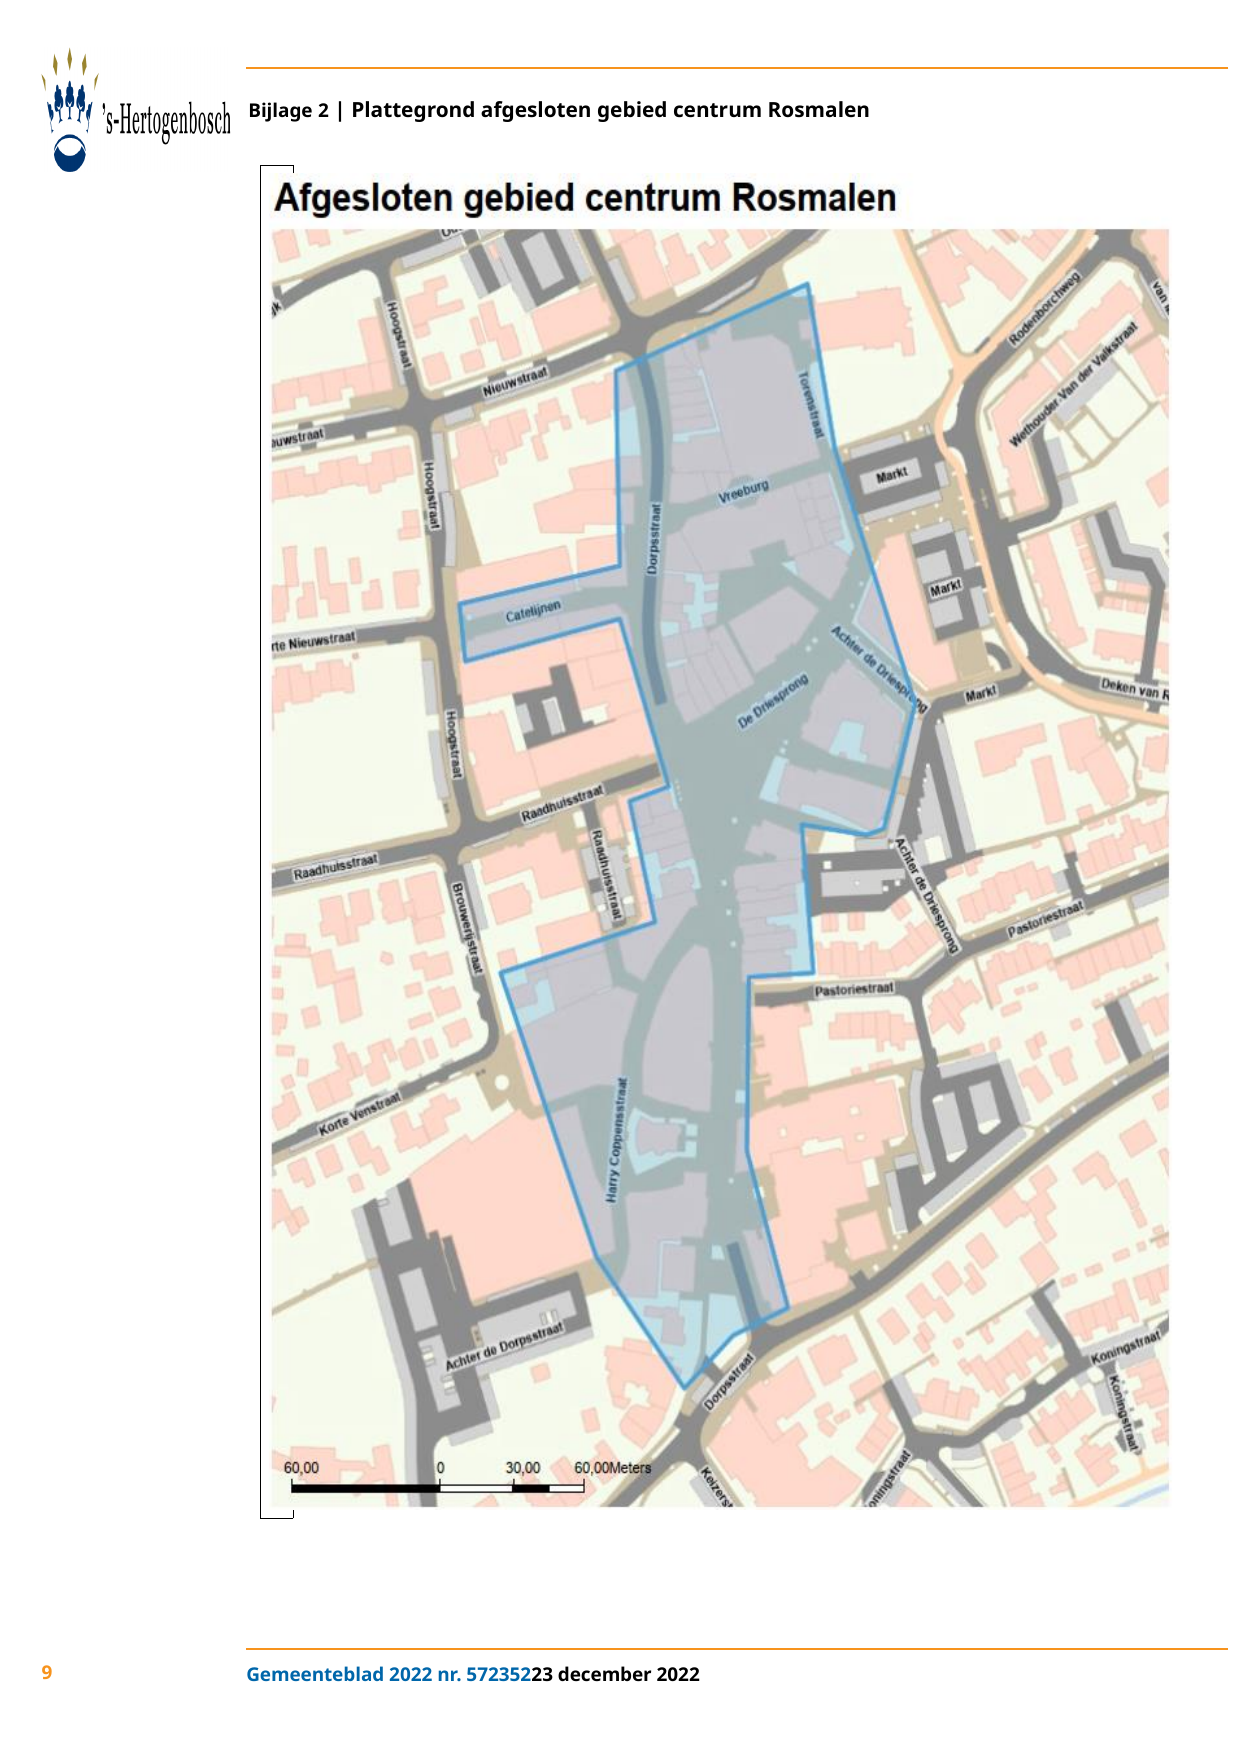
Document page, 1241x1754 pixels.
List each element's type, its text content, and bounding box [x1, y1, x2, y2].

picture [268, 173, 1173, 1510]
text Bijlage 2 | Plattegrond afgesloten gebied centrum Rosmalen [248, 95, 1152, 123]
picture [41, 47, 231, 172]
